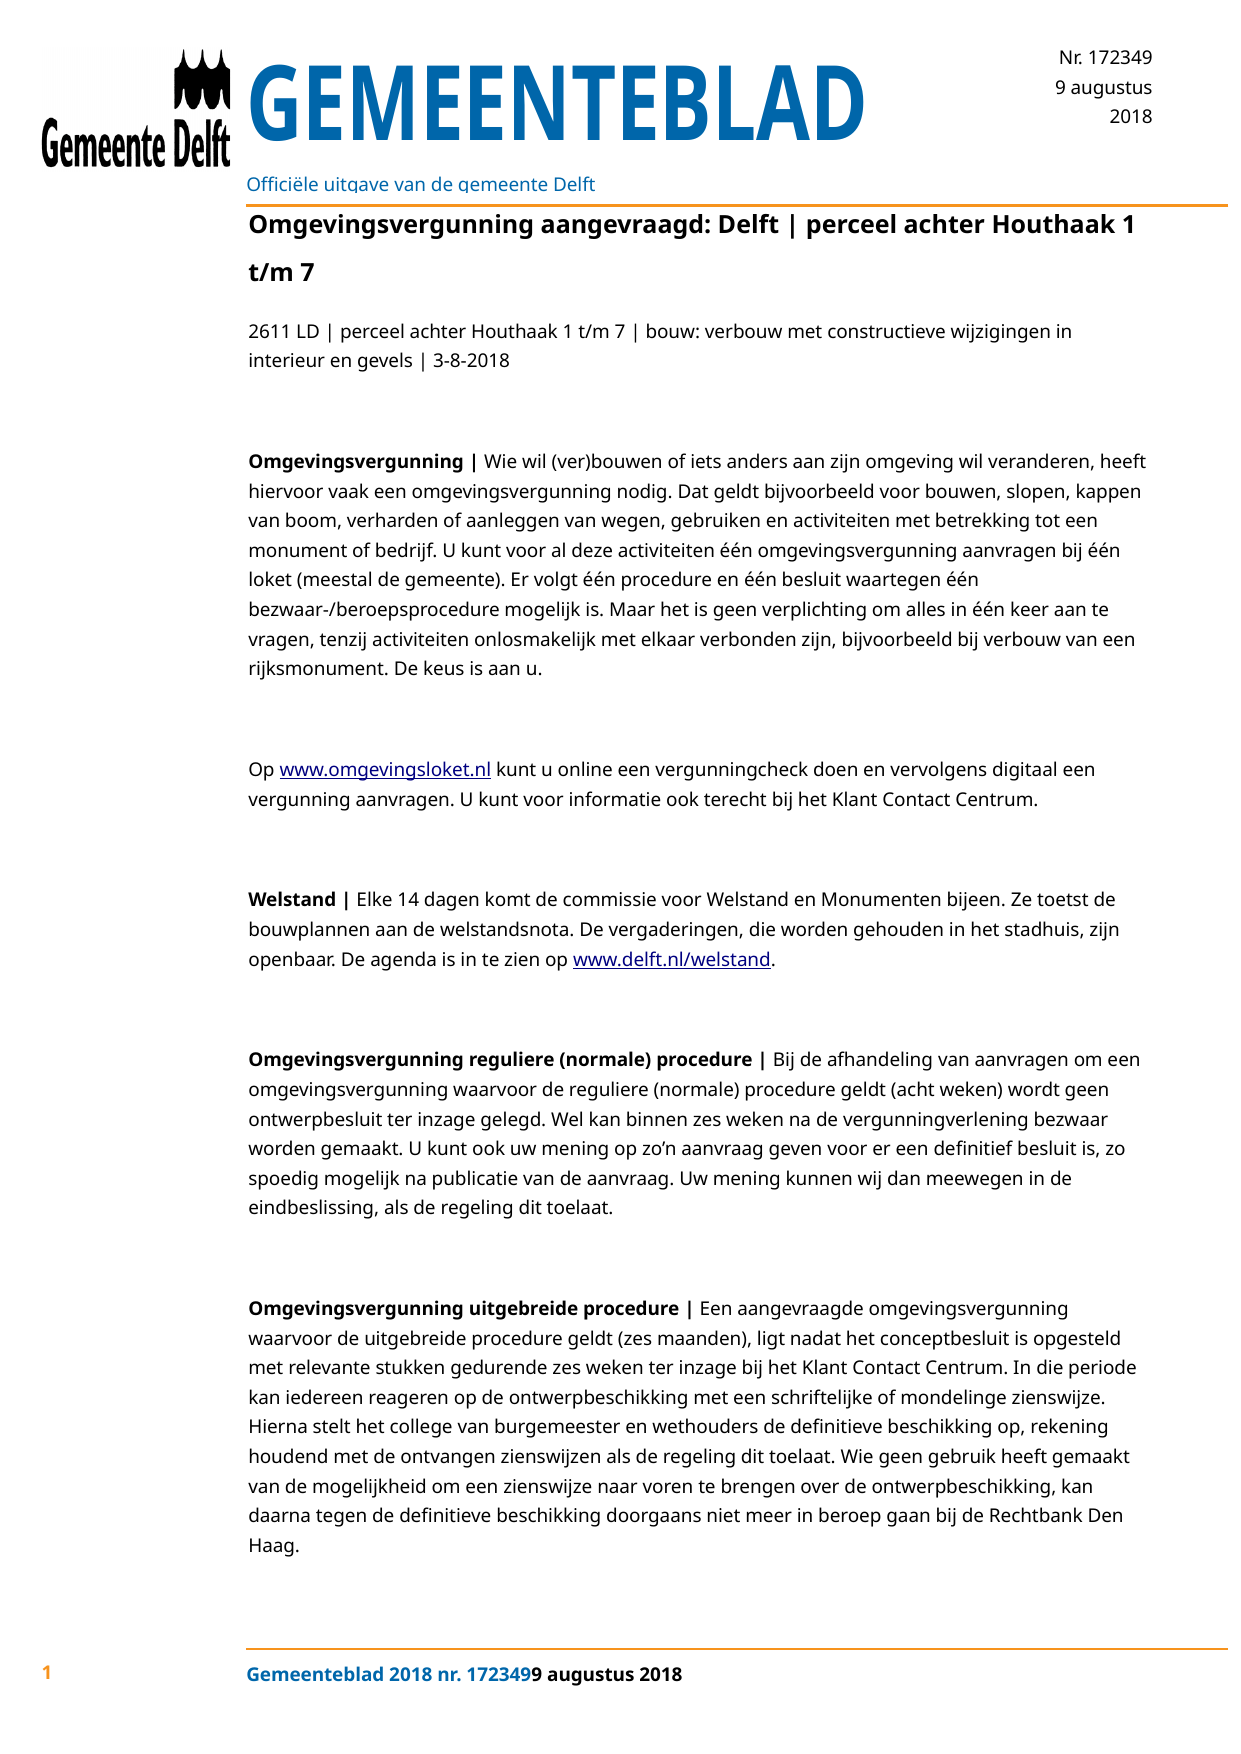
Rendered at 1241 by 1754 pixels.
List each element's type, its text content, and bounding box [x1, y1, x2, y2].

text Omgevingsvergunning | Wie wil (ver)bouwen of iets anders aan zijn omgeving wil veranderen, heeft hiervoor vaak een omgevingsvergunning nodig. Dat geldt bijvoorbeeld voor bouwen, slopen, kappen van boom, verharden of aanleggen van wegen, gebruiken en activiteiten met betrekking tot een monument of bedrijf. U kunt voor al deze activiteiten één omgevingsvergunning aanvragen bij één loket (meestal de gemeente). Er volgt één procedure en één besluit waartegen één bezwaar-/beroepsprocedure mogelijk is. Maar het is geen verplichting om alles in één keer aan te vragen, tenzij activiteiten onlosmakelijk met elkaar verbonden zijn, bijvoorbeeld bij verbouw van een rijksmonument. De keus is aan u. [248, 448, 1152, 681]
picture [41, 47, 231, 172]
text Omgevingsvergunning reguliere (normale) procedure | Bij de afhandeling van aanvragen om een omgevingsvergunning waarvoor de reguliere (normale) procedure geldt (acht weken) wordt geen ontwerpbesluit ter inzage gelegd. Wel kan binnen zes weken na de vergunningverlening bezwaar worden gemaakt. U kunt ook uw mening op zo’n aanvraag geven voor er een definitief besluit is, zo spoedig mogelijk na publicatie van de aanvraag. Uw mening kunnen wij dan meewegen in de eindbeslissing, als de regeling dit toelaat. [248, 1047, 1152, 1220]
text 2611 LD | perceel achter Houthaak 1 t/m 7 | bouw: verbouw met constructieve wijzigingen in interieur en gevels | 3-8-2018 [248, 318, 1152, 373]
text Welstand | Elke 14 dagen komt de commissie voor Welstand en Monumenten bijeen. Ze toetst de bouwplannen aan de welstandsnota. De vergaderingen, die worden gehouden in het stadhuis, zijn openbaar. De agenda is in te zien op www.delft.nl/welstand. [248, 887, 1152, 972]
text Omgevingsvergunning uitgebreide procedure | Een aangevraagde omgevingsvergunning waarvoor de uitgebreide procedure geldt (zes maanden), ligt nadat het conceptbesluit is opgesteld met relevante stukken gedurende zes weken ter inzage bij het Klant Contact Centrum. In die periode kan iedereen reageren op de ontwerpbeschikking met een schriftelijke of mondelinge zienswijze. Hierna stelt het college van burgemeester en wethouders de definitieve beschikking op, rekening houdend met de ontvangen zienswijzen als de regeling dit toelaat. Wie geen gebruik heeft gemaakt van de mogelijkheid om een zienswijze naar voren te brengen over de ontwerpbeschikking, kan daarna tegen de definitieve beschikking doorgaans niet meer in beroep gaan bij de Rechtbank Den Haag. [248, 1295, 1152, 1558]
text Op www.omgevingsloket.nl kunt u online een vergunningcheck doen en vervolgens digitaal een vergunning aanvragen. U kunt voor informatie ook terecht bij het Klant Contact Centrum. [248, 756, 1152, 812]
text Omgevingsvergunning aangevraagd: Delft | perceel achter Houthaak 1 t/m 7 [248, 207, 1152, 288]
